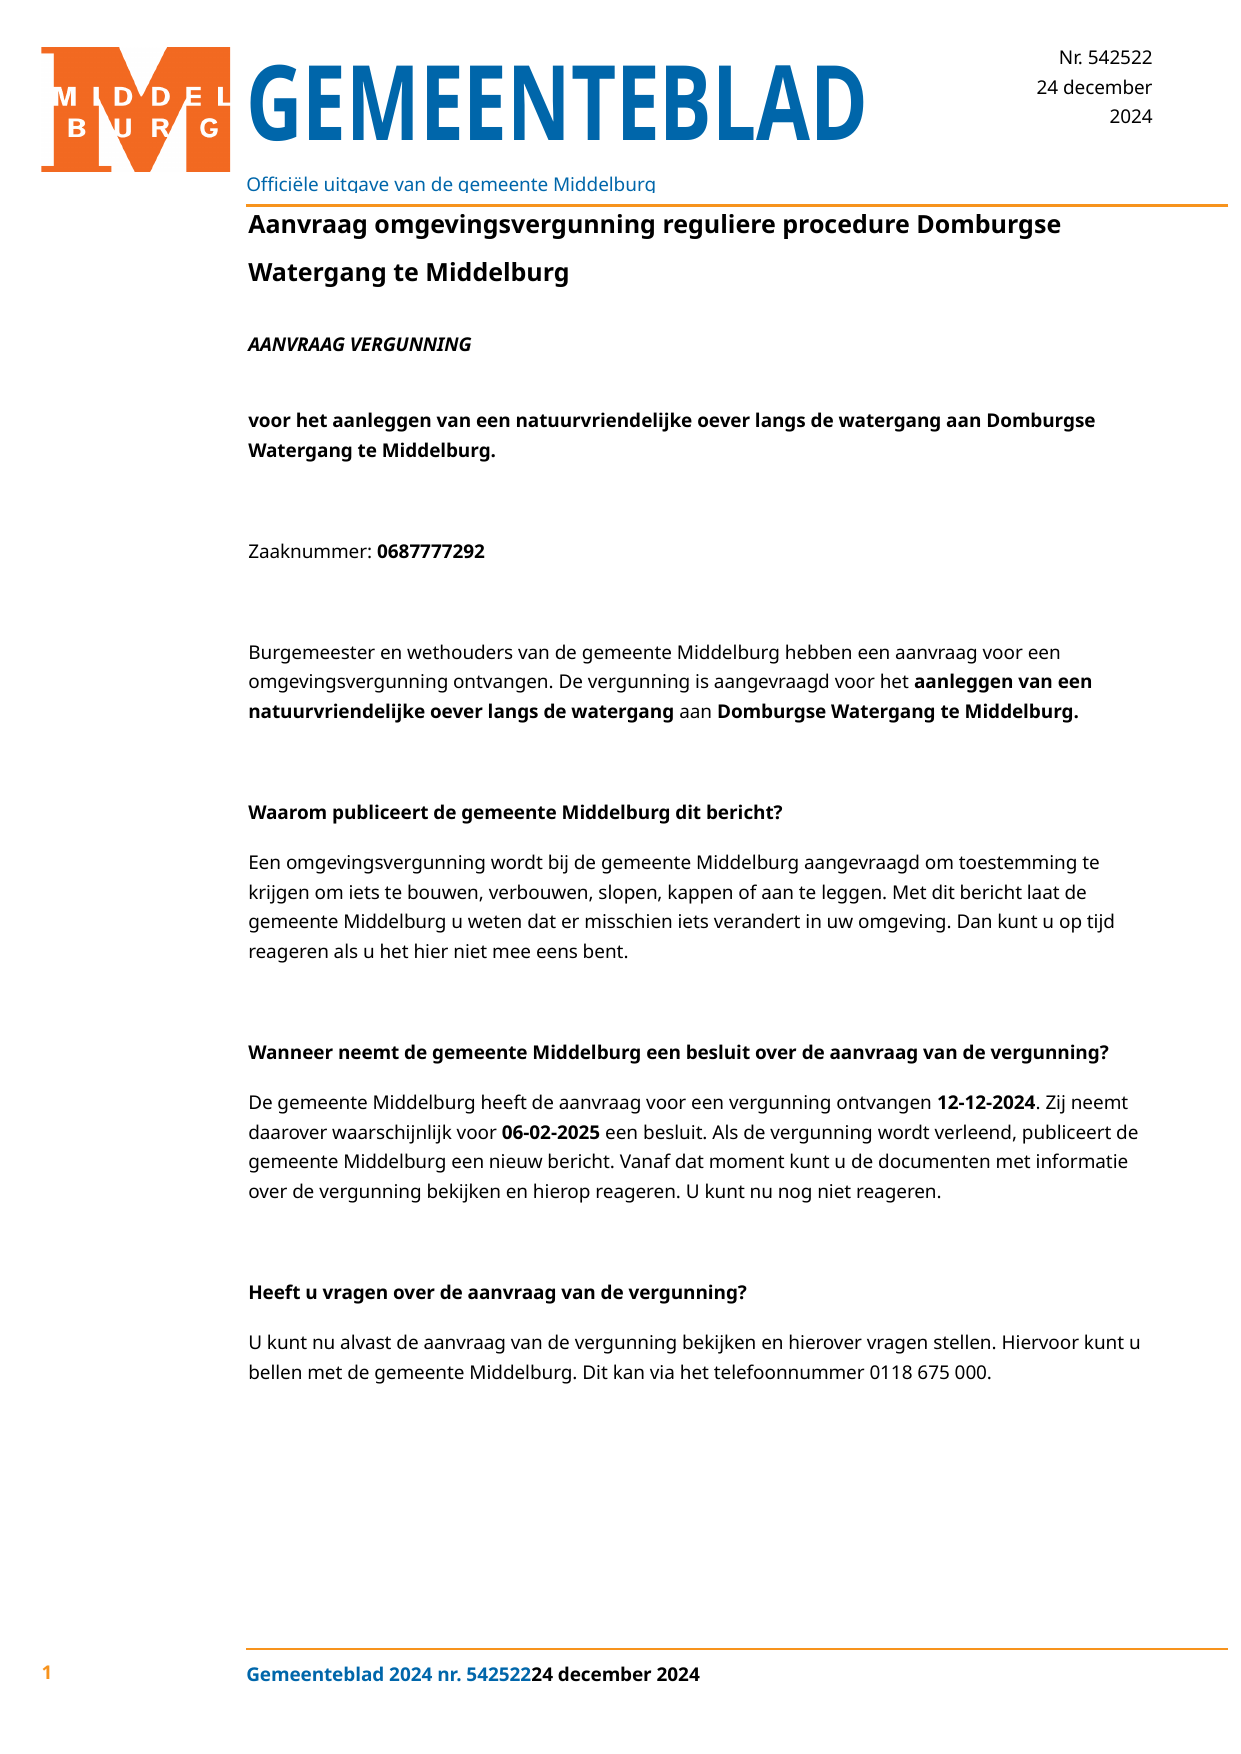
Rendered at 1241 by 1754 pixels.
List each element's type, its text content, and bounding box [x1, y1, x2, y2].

text U kunt nu alvast de aanvraag van de vergunning bekijken en hierover vragen stellen. Hiervoor kunt u bellen met de gemeente Middelburg. Dit kan via het telefoonnummer 0118 675 000. [248, 1329, 1152, 1384]
text Wanneer neemt de gemeente Middelburg een besluit over de aanvraag van de vergunning? [248, 1039, 1152, 1064]
text Heeft u vragen over de aanvraag van de vergunning? [248, 1279, 1152, 1304]
text voor het aanleggen van een natuurvriendelijke oever langs de watergang aan Domburgse Watergang te Middelburg. [248, 408, 1152, 463]
text Een omgevingsvergunning wordt bij de gemeente Middelburg aangevraagd om toestemming te krijgen om iets te bouwen, verbouwen, slopen, kappen of aan te leggen. Met dit bericht laat de gemeente Middelburg u weten dat er misschien iets verandert in uw omgeving. Dan kunt u op tijd reageren als u het hier niet mee eens bent. [248, 849, 1152, 964]
text AANVRAAG VERGUNNING [248, 331, 1152, 357]
picture [41, 47, 231, 172]
text De gemeente Middelburg heeft de aanvraag voor een vergunning ontvangen 12-12-2024. Zij neemt daarover waarschijnlijk voor 06-02-2025 een besluit. Als de vergunning wordt verleend, publiceert de gemeente Middelburg een nieuw bericht. Vanaf dat moment kunt u de documenten met informatie over de vergunning bekijken en hierop reageren. U kunt nu nog niet reageren. [248, 1089, 1152, 1204]
text Zaaknummer: 0687777292 [248, 538, 1152, 564]
text Aanvraag omgevingsvergunning reguliere procedure Domburgse Watergang te Middelburg [248, 207, 1152, 288]
text Waarom publiceert de gemeente Middelburg dit bericht? [248, 799, 1152, 824]
text Burgemeester en wethouders van de gemeente Middelburg hebben een aanvraag voor een omgevingsvergunning ontvangen. De vergunning is aangevraagd voor het aanleggen van een natuurvriendelijke oever langs de watergang aan Domburgse Watergang te Middelburg. [248, 639, 1152, 724]
